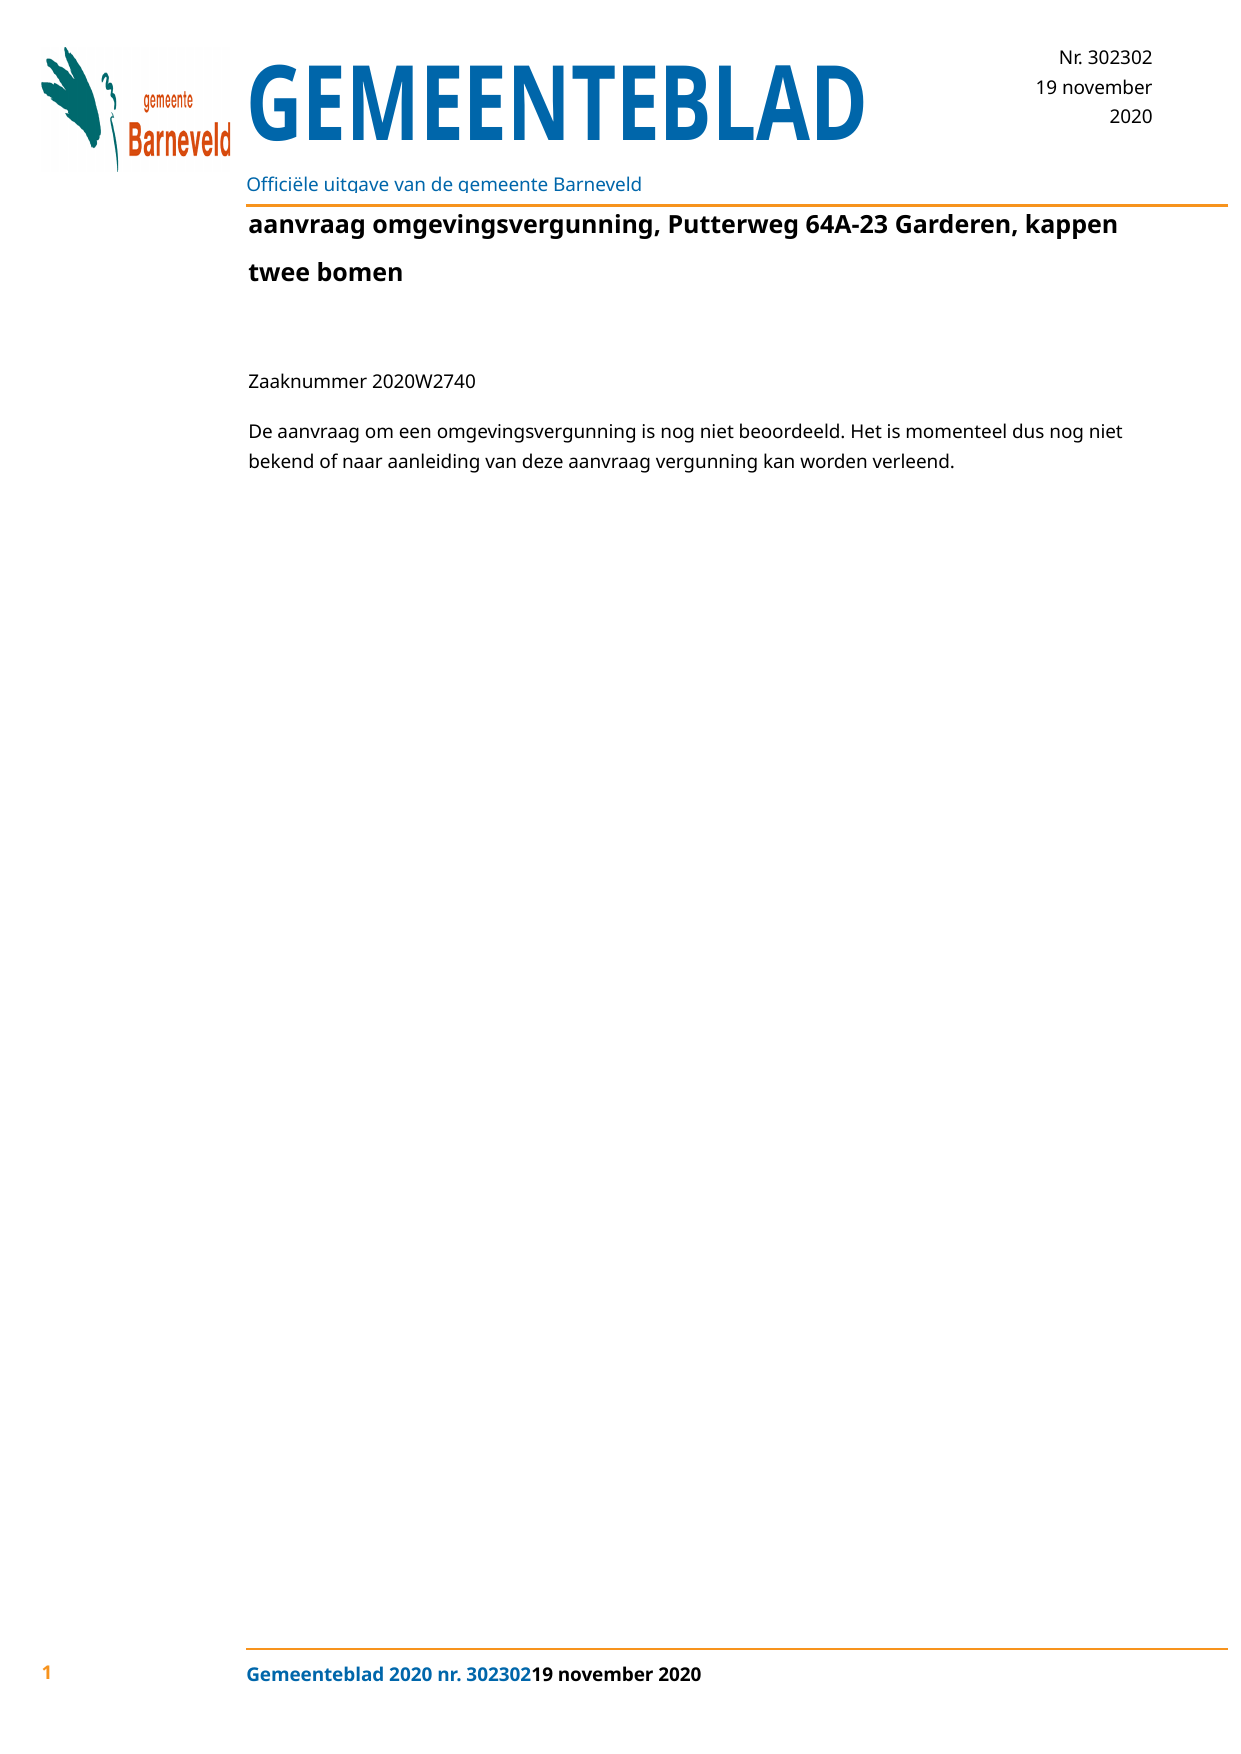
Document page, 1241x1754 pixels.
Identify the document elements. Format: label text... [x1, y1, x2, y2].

picture [41, 47, 231, 172]
text aanvraag omgevingsvergunning, Putterweg 64A-23 Garderen, kappen twee bomen [248, 207, 1152, 288]
text De aanvraag om een omgevingsvergunning is nog niet beoordeeld. Het is momenteel dus nog niet bekend of naar aanleiding van deze aanvraag vergunning kan worden verleend. [248, 419, 1152, 474]
text Zaaknummer 2020W2740 [248, 368, 1152, 394]
